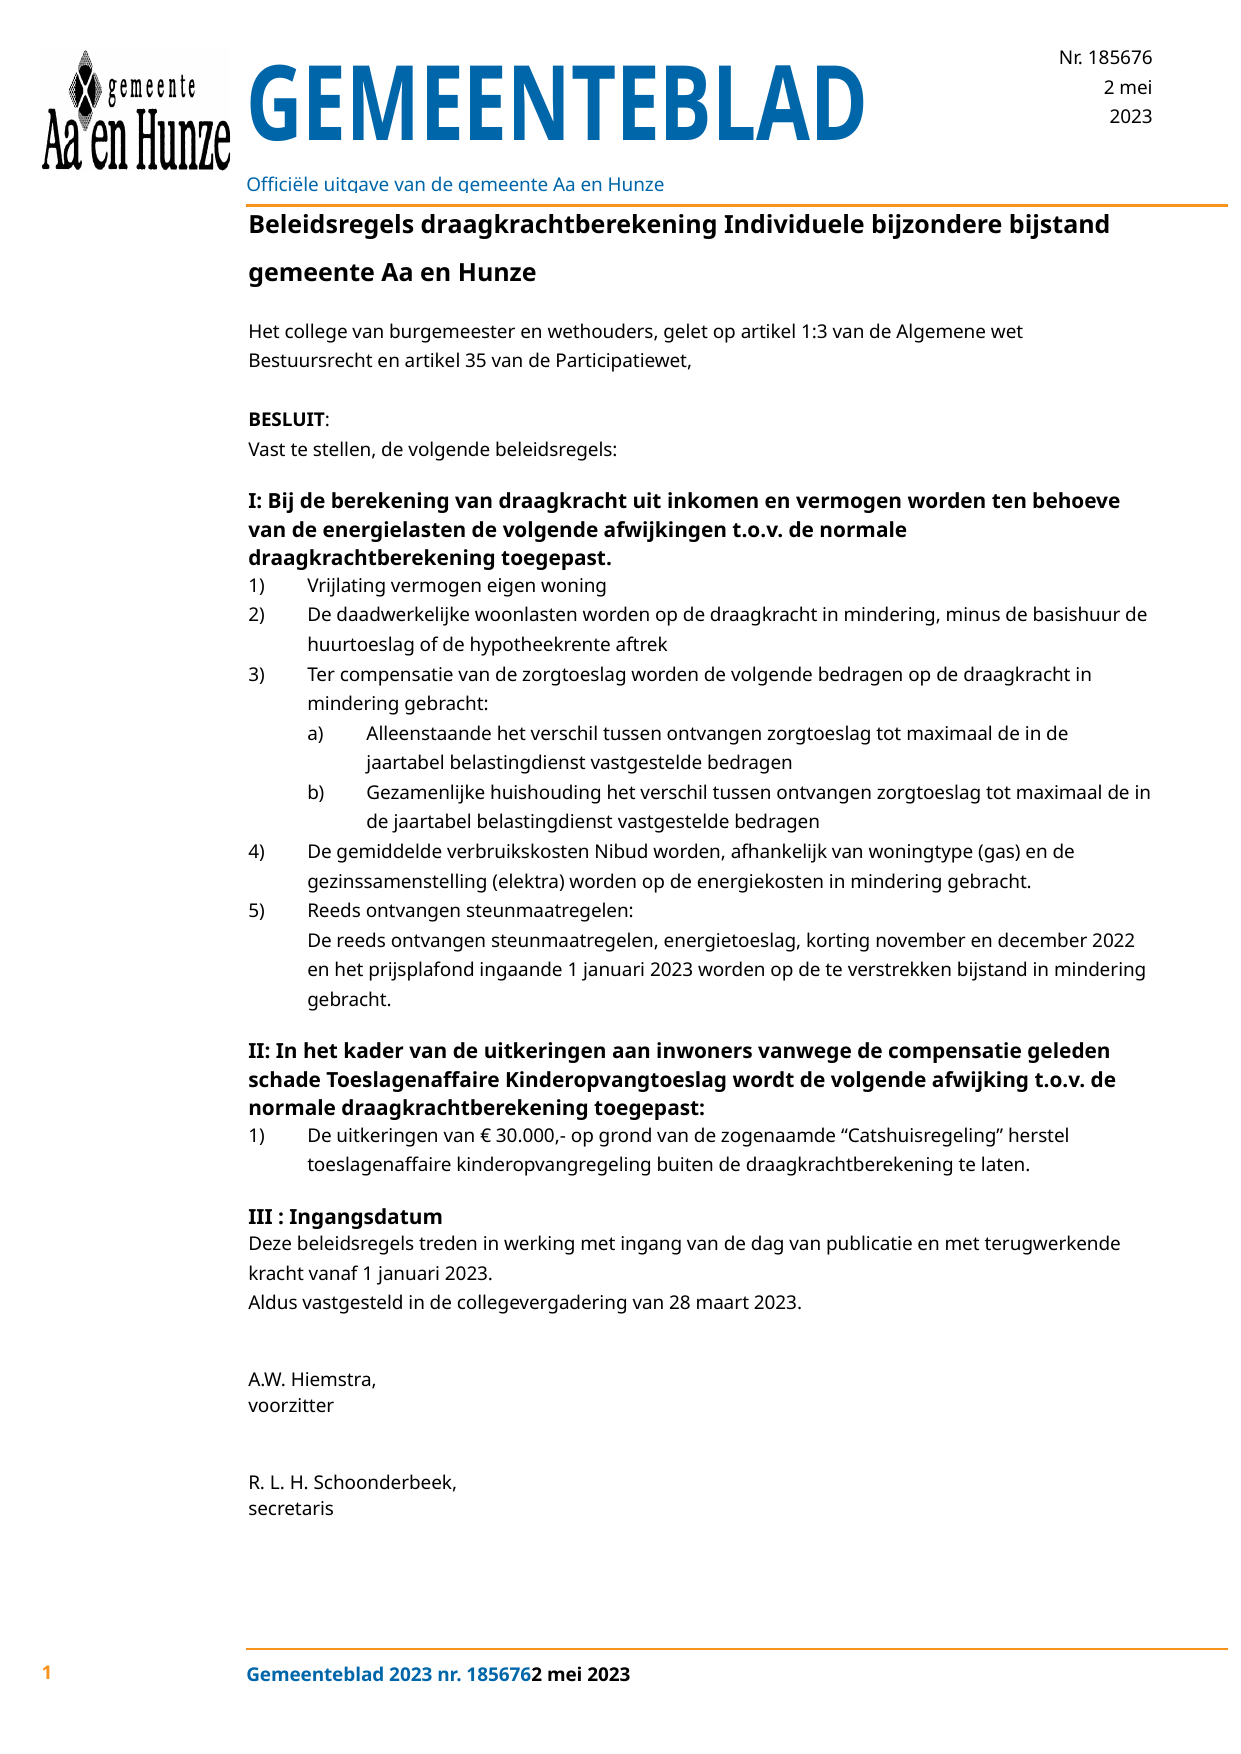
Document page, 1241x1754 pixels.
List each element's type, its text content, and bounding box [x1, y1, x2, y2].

list Reeds ontvangen steunmaatregelen: [248, 897, 1152, 923]
text Het college van burgemeester en wethouders, gelet op artikel 1:3 van de Algemene wet Bestuursrecht en artikel 35 van de Participatiewet, [248, 318, 1152, 373]
text BESLUIT: [248, 407, 1152, 432]
list De daadwerkelijke woonlasten worden op de draagkracht in mindering, minus de basishuur de huurtoeslag of de hypotheekrente aftrek [248, 602, 1152, 657]
list De uitkeringen van € 30.000,- op grond van de zogenaamde “Catshuisregeling” herstel toeslagenaffaire kinderopvangregeling buiten de draagkrachtberekening te laten. [248, 1122, 1152, 1177]
text A.W. Hiemstra, [248, 1367, 1152, 1392]
text Vast te stellen, de volgende beleidsregels: [248, 436, 1152, 462]
text secretaris [248, 1495, 1152, 1521]
picture [41, 47, 231, 172]
text Deze beleidsregels treden in werking met ingang van de dag van publicatie en met terugwerkende kracht vanaf 1 januari 2023. [248, 1230, 1152, 1286]
text III : Ingangsdatum [248, 1202, 1152, 1230]
text II: In het kader van de uitkeringen aan inwoners vanwege de compensatie geleden schade Toeslagenaffaire Kinderopvangtoeslag wordt de volgende afwijking t.o.v. de normale draagkrachtberekening toegepast: [248, 1037, 1152, 1122]
list Gezamenlijke huishouding het verschil tussen ontvangen zorgtoeslag tot maximaal de in de jaartabel belastingdienst vastgestelde bedragen [307, 779, 1152, 834]
list Vrijlating vermogen eigen woning [248, 572, 1152, 598]
text Beleidsregels draagkrachtberekening Individuele bijzondere bijstand gemeente Aa en Hunze [248, 207, 1152, 288]
text R. L. H. Schoonderbeek, [248, 1469, 1152, 1495]
list De reeds ontvangen steunmaatregelen, energietoeslag, korting november en december 2022 en het prijsplafond ingaande 1 januari 2023 worden op de te verstrekken bijstand in mindering gebracht. [248, 927, 1152, 1012]
list Ter compensatie van de zorgtoeslag worden de volgende bedragen op de draagkracht in mindering gebracht: [248, 661, 1152, 716]
list Alleenstaande het verschil tussen ontvangen zorgtoeslag tot maximaal de in de jaartabel belastingdienst vastgestelde bedragen [307, 720, 1152, 775]
text voorzitter [248, 1392, 1152, 1418]
text Aldus vastgesteld in de collegevergadering van 28 maart 2023. [248, 1289, 1152, 1315]
text I: Bij de berekening van draagkracht uit inkomen en vermogen worden ten behoeve van de energielasten de volgende afwijkingen t.o.v. de normale draagkrachtberekening toegepast. [248, 487, 1152, 572]
list De gemiddelde verbruikskosten Nibud worden, afhankelijk van woningtype (gas) en de gezinssamenstelling (elektra) worden op de energiekosten in mindering gebracht. [248, 838, 1152, 893]
